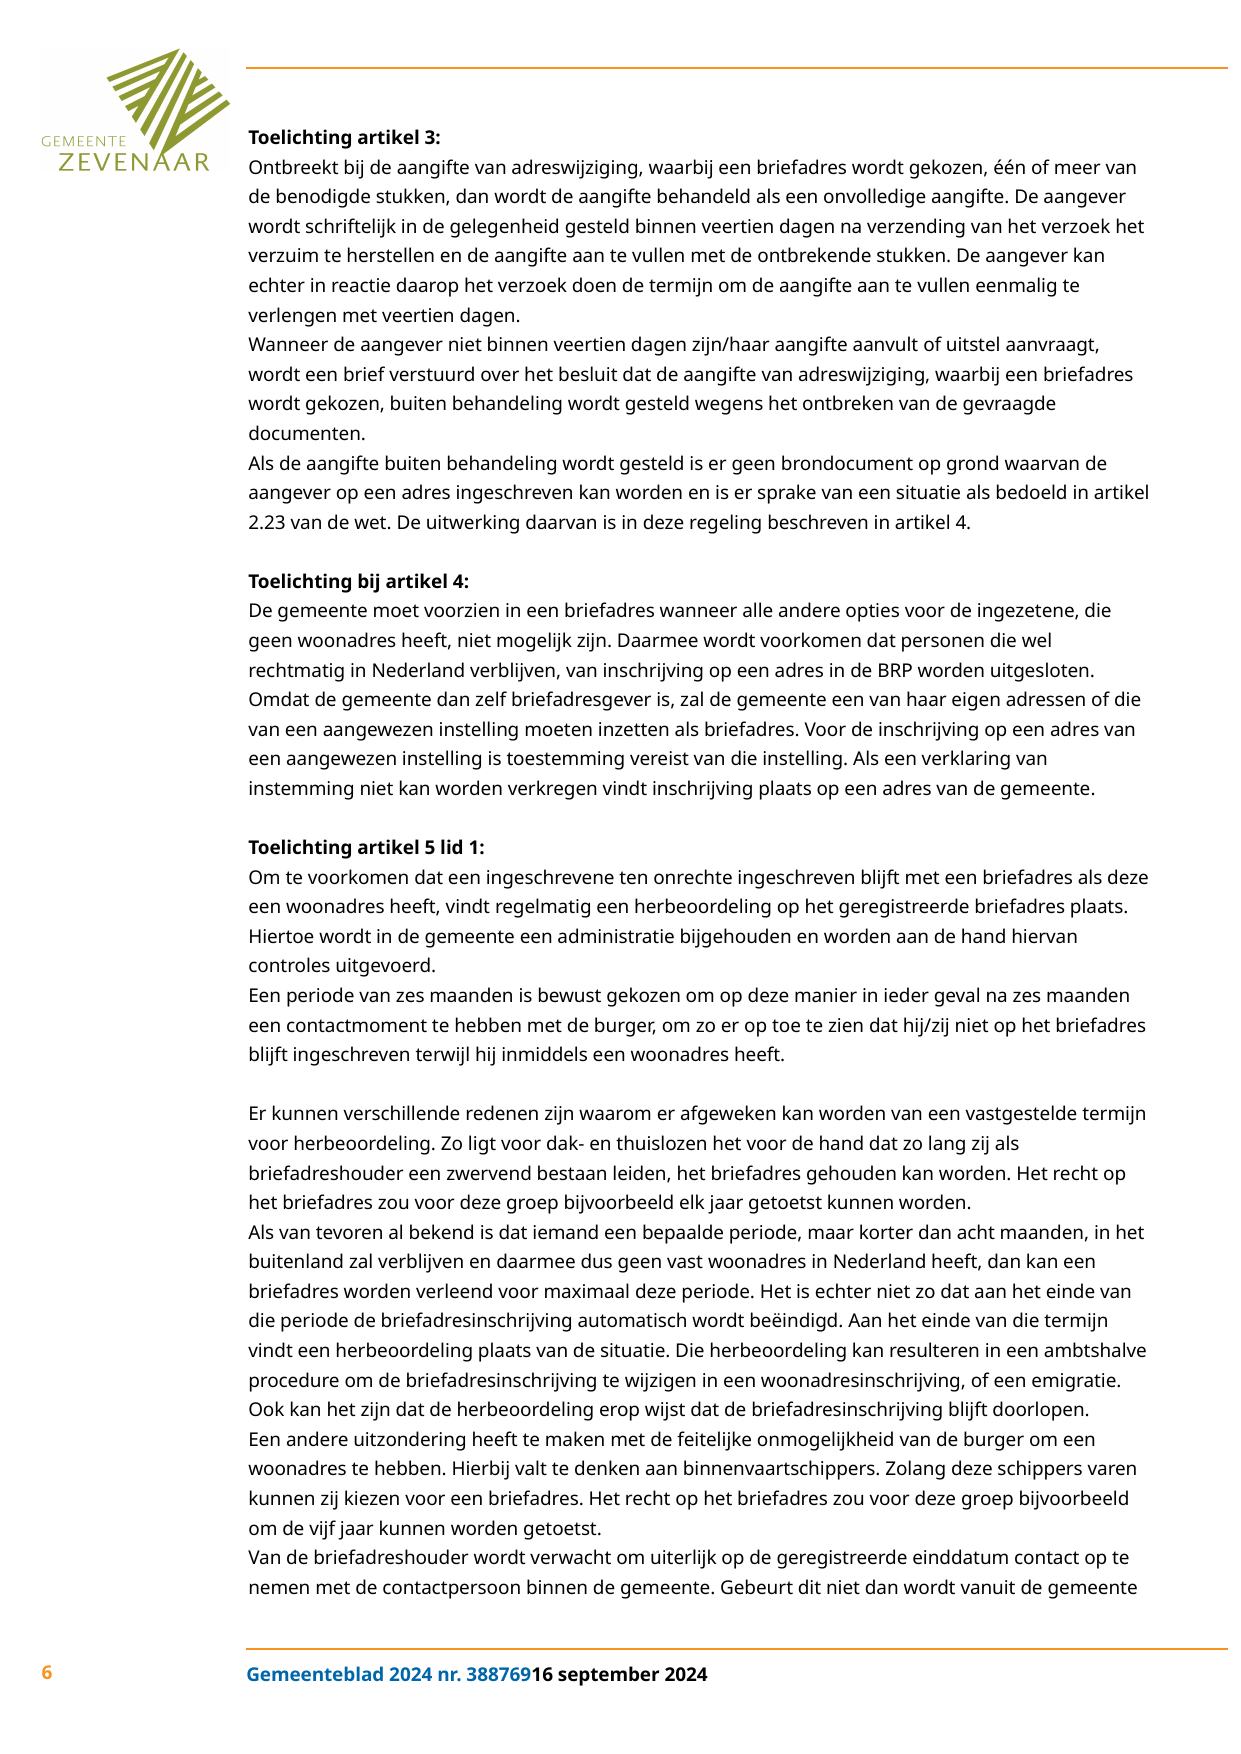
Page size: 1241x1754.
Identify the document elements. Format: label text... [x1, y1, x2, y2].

text Wanneer de aangever niet binnen veertien dagen zijn/haar aangifte aanvult of uitstel aanvraagt, wordt een brief verstuurd over het besluit dat de aangifte van adreswijziging, waarbij een briefadres wordt gekozen, buiten behandeling wordt gesteld wegens het ontbreken van de gevraagde documenten. [248, 331, 1152, 446]
text Om te voorkomen dat een ingeschrevene ten onrechte ingeschreven blijft met een briefadres als deze een woonadres heeft, vindt regelmatig een herbeoordeling op het geregistreerde briefadres plaats. Hiertoe wordt in de gemeente een administratie bijgehouden en worden aan de hand hiervan controles uitgevoerd. [248, 864, 1152, 978]
text Toelichting artikel 5 lid 1: [248, 834, 1152, 860]
text De gemeente moet voorzien in een briefadres wanneer alle andere opties voor de ingezetene, die geen woonadres heeft, niet mogelijk zijn. Daarmee wordt voorkomen dat personen die wel rechtmatig in Nederland verblijven, van inschrijving op een adres in de BRP worden uitgesloten. [248, 598, 1152, 683]
text Er kunnen verschillende redenen zijn waarom er afgeweken kan worden van een vastgestelde termijn voor herbeoordeling. Zo ligt voor dak- en thuislozen het voor de hand dat zo lang zij als briefadreshouder een zwervend bestaan leiden, het briefadres gehouden kan worden. Het recht op het briefadres zou voor deze groep bijvoorbeeld elk jaar getoetst kunnen worden. [248, 1101, 1152, 1215]
text Toelichting artikel 3: [248, 124, 1152, 150]
picture [41, 47, 231, 172]
text Toelichting bij artikel 4: [248, 568, 1152, 594]
text Als de aangifte buiten behandeling wordt gesteld is er geen brondocument op grond waarvan de aangever op een adres ingeschreven kan worden en is er sprake van een situatie als bedoeld in artikel 2.23 van de wet. De uitwerking daarvan is in deze regeling beschreven in artikel 4. [248, 450, 1152, 535]
text Ontbreekt bij de aangifte van adreswijziging, waarbij een briefadres wordt gekozen, één of meer van de benodigde stukken, dan wordt de aangifte behandeld als een onvolledige aangifte. De aangever wordt schriftelijk in de gelegenheid gesteld binnen veertien dagen na verzending van het verzoek het verzuim te herstellen en de aangifte aan te vullen met de ontbrekende stukken. De aangever kan echter in reactie daarop het verzoek doen de termijn om de aangifte aan te vullen eenmalig te verlengen met veertien dagen. [248, 154, 1152, 328]
text Omdat de gemeente dan zelf briefadresgever is, zal de gemeente een van haar eigen adressen of die van een aangewezen instelling moeten inzetten als briefadres. Voor de inschrijving op een adres van een aangewezen instelling is toestemming vereist van die instelling. Als een verklaring van instemming niet kan worden verkregen vindt inschrijving plaats op een adres van de gemeente. [248, 686, 1152, 801]
text Van de briefadreshouder wordt verwacht om uiterlijk op de geregistreerde einddatum contact op te nemen met de contactpersoon binnen de gemeente. Gebeurt dit niet dan wordt vanuit de gemeente [248, 1544, 1152, 1600]
text Als van tevoren al bekend is dat iemand een bepaalde periode, maar korter dan acht maanden, in het buitenland zal verblijven en daarmee dus geen vast woonadres in Nederland heeft, dan kan een briefadres worden verleend voor maximaal deze periode. Het is echter niet zo dat aan het einde van die periode de briefadresinschrijving automatisch wordt beëindigd. Aan het einde van die termijn vindt een herbeoordeling plaats van de situatie. Die herbeoordeling kan resulteren in een ambtshalve procedure om de briefadresinschrijving te wijzigen in een woonadresinschrijving, of een emigratie. Ook kan het zijn dat de herbeoordeling erop wijst dat de briefadresinschrijving blijft doorlopen. [248, 1219, 1152, 1422]
text Een periode van zes maanden is bewust gekozen om op deze manier in ieder geval na zes maanden een contactmoment te hebben met de burger, om zo er op toe te zien dat hij/zij niet op het briefadres blijft ingeschreven terwijl hij inmiddels een woonadres heeft. [248, 982, 1152, 1067]
text Een andere uitzondering heeft te maken met de feitelijke onmogelijkheid van de burger om een woonadres te hebben. Hierbij valt te denken aan binnenvaartschippers. Zolang deze schippers varen kunnen zij kiezen voor een briefadres. Het recht op het briefadres zou voor deze groep bijvoorbeeld om de vijf jaar kunnen worden getoetst. [248, 1426, 1152, 1541]
